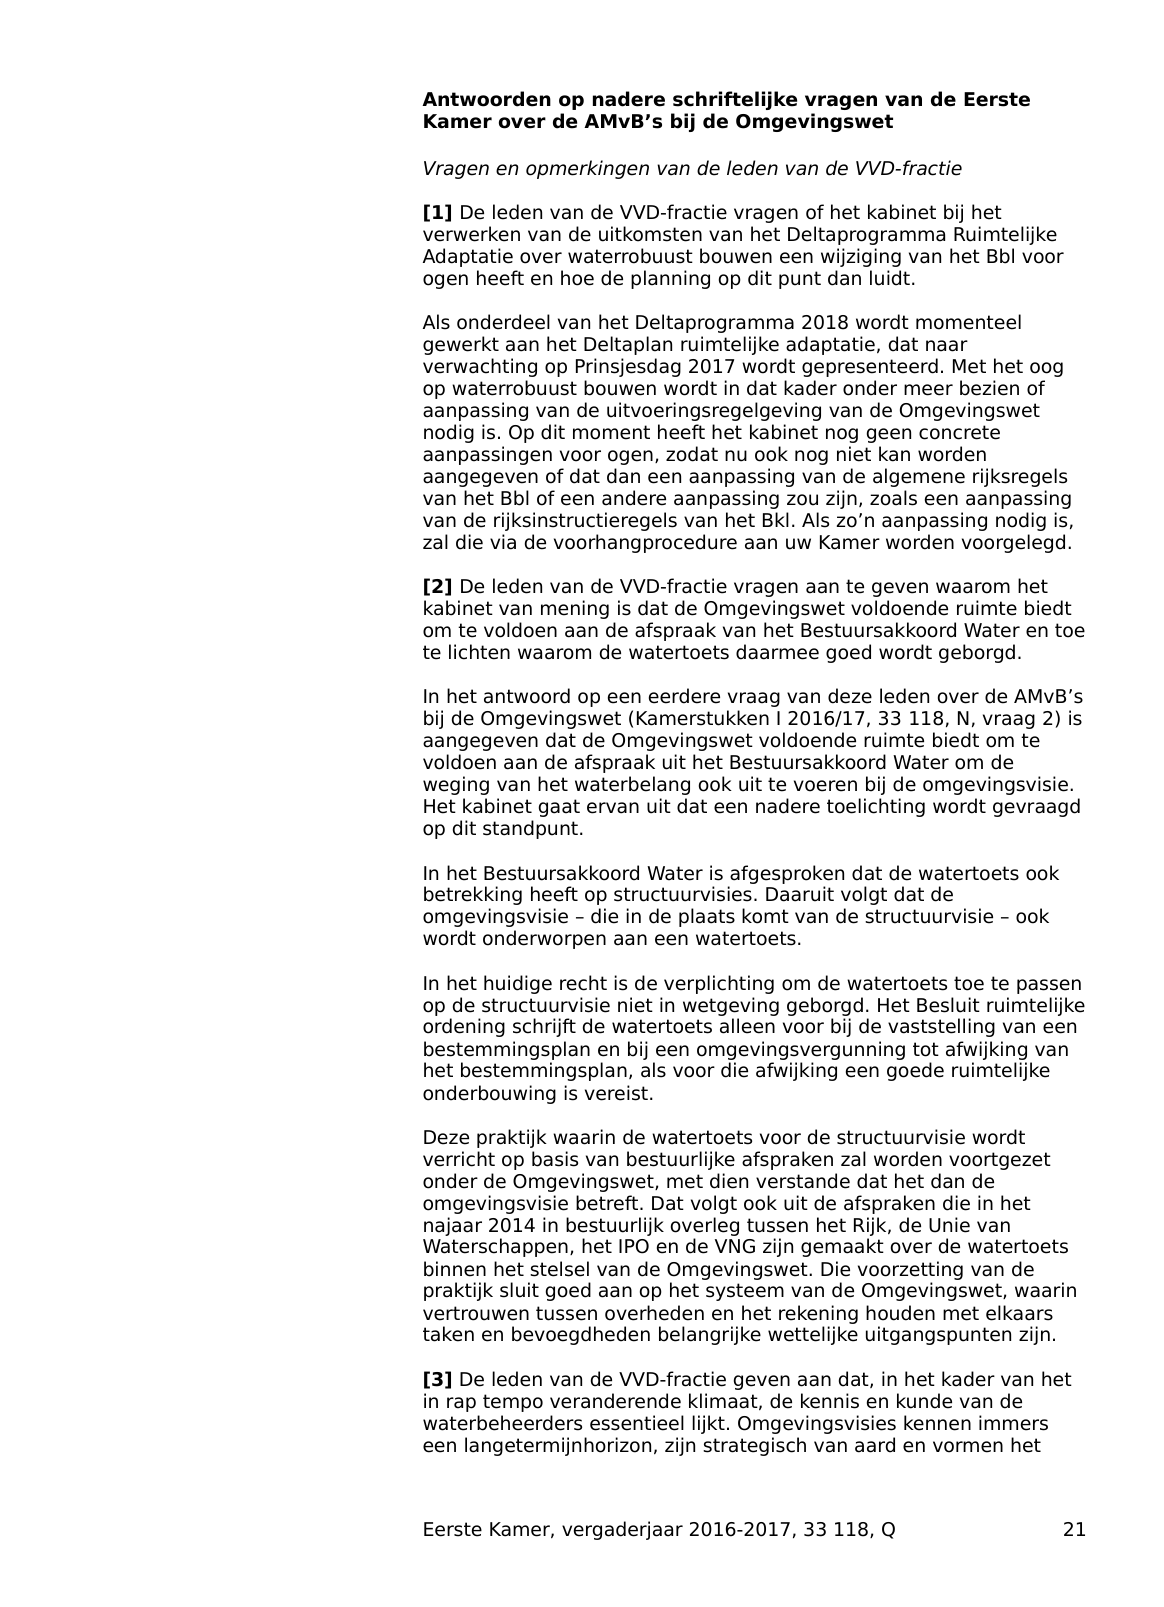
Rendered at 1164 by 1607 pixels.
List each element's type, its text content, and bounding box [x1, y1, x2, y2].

text Vragen en opmerkingen van de leden van de VVD-fractie [422, 158, 1087, 180]
text Deze praktijk waarin de watertoets voor de structuurvisie wordt verricht op basis van bestuurlijke afspraken zal worden voortgezet onder de Omgevingswet, met dien verstande dat het dan de omgevingsvisie betreft. Dat volgt ook uit de afspraken die in het najaar 2014 in bestuurlijk overleg tussen het Rijk, de Unie van Waterschappen, het IPO en de VNG zijn gemaakt over de watertoets binnen het stelsel van de Omgevingswet. Die voorzetting van de praktijk sluit goed aan op het systeem van de Omgevingswet, waarin vertrouwen tussen overheden en het rekening houden met elkaars taken en bevoegdheden belangrijke wettelijke uitgangspunten zijn. [422, 1127, 1087, 1346]
text Als onderdeel van het Deltaprogramma 2018 wordt momenteel gewerkt aan het Deltaplan ruimtelijke adaptatie, dat naar verwachting op Prinsjesdag 2017 wordt gepresenteerd. Met het oog op waterrobuust bouwen wordt in dat kader onder meer bezien of aanpassing van de uitvoeringsregelgeving van de Omgevingswet nodig is. Op dit moment heeft het kabinet nog geen concrete aanpassingen voor ogen, zodat nu ook nog niet kan worden aangegeven of dat dan een aanpassing van de algemene rijksregels van het Bbl of een andere aanpassing zou zijn, zoals een aanpassing van de rijksinstructieregels van het Bkl. Als zo’n aanpassing nodig is, zal die via de voorhangprocedure aan uw Kamer worden voorgelegd. [422, 312, 1087, 554]
text In het antwoord op een eerdere vraag van deze leden over de AMvB’s bij de Omgevingswet (Kamerstukken I 2016/17, 33 118, N, vraag 2) is aangegeven dat de Omgevingswet voldoende ruimte biedt om te voldoen aan de afspraak uit het Bestuursakkoord Water om de weging van het waterbelang ook uit te voeren bij de omgevingsvisie. Het kabinet gaat ervan uit dat een nadere toelichting wordt gevraagd op dit standpunt. [422, 686, 1087, 840]
subtitle Antwoorden op nadere schriftelijke vragen van de Eerste Kamer over de AMvB’s bij de Omgevingswet [422, 89, 1087, 133]
text In het huidige recht is de verplichting om de watertoets toe te passen op de structuurvisie niet in wetgeving geborgd. Het Besluit ruimtelijke ordening schrijft de watertoets alleen voor bij de vaststelling van een bestemmingsplan en bij een omgevingsvergunning tot afwijking van het bestemmingsplan, als voor die afwijking een goede ruimtelijke onderbouwing is vereist. [422, 972, 1087, 1104]
text [3] De leden van de VVD-fractie geven aan dat, in het kader van het in rap tempo veranderende klimaat, de kennis en kunde van de waterbeheerders essentieel lijkt. Omgevingsvisies kennen immers een langetermijnhorizon, zijn strategisch van aard en vormen het [422, 1368, 1087, 1456]
text In het Bestuursakkoord Water is afgesproken dat de watertoets ook betrekking heeft op structuurvisies. Daaruit volgt dat de omgevingsvisie – die in de plaats komt van de structuurvisie – ook wordt onderworpen aan een watertoets. [422, 862, 1087, 950]
text [2] De leden van de VVD-fractie vragen aan te geven waarom het kabinet van mening is dat de Omgevingswet voldoende ruimte biedt om te voldoen aan de afspraak van het Bestuursakkoord Water en toe te lichten waarom de watertoets daarmee goed wordt geborgd. [422, 576, 1087, 664]
text [1] De leden van de VVD-fractie vragen of het kabinet bij het verwerken van de uitkomsten van het Deltaprogramma Ruimtelijke Adaptatie over waterrobuust bouwen een wijziging van het Bbl voor ogen heeft en hoe de planning op dit punt dan luidt. [422, 202, 1087, 290]
